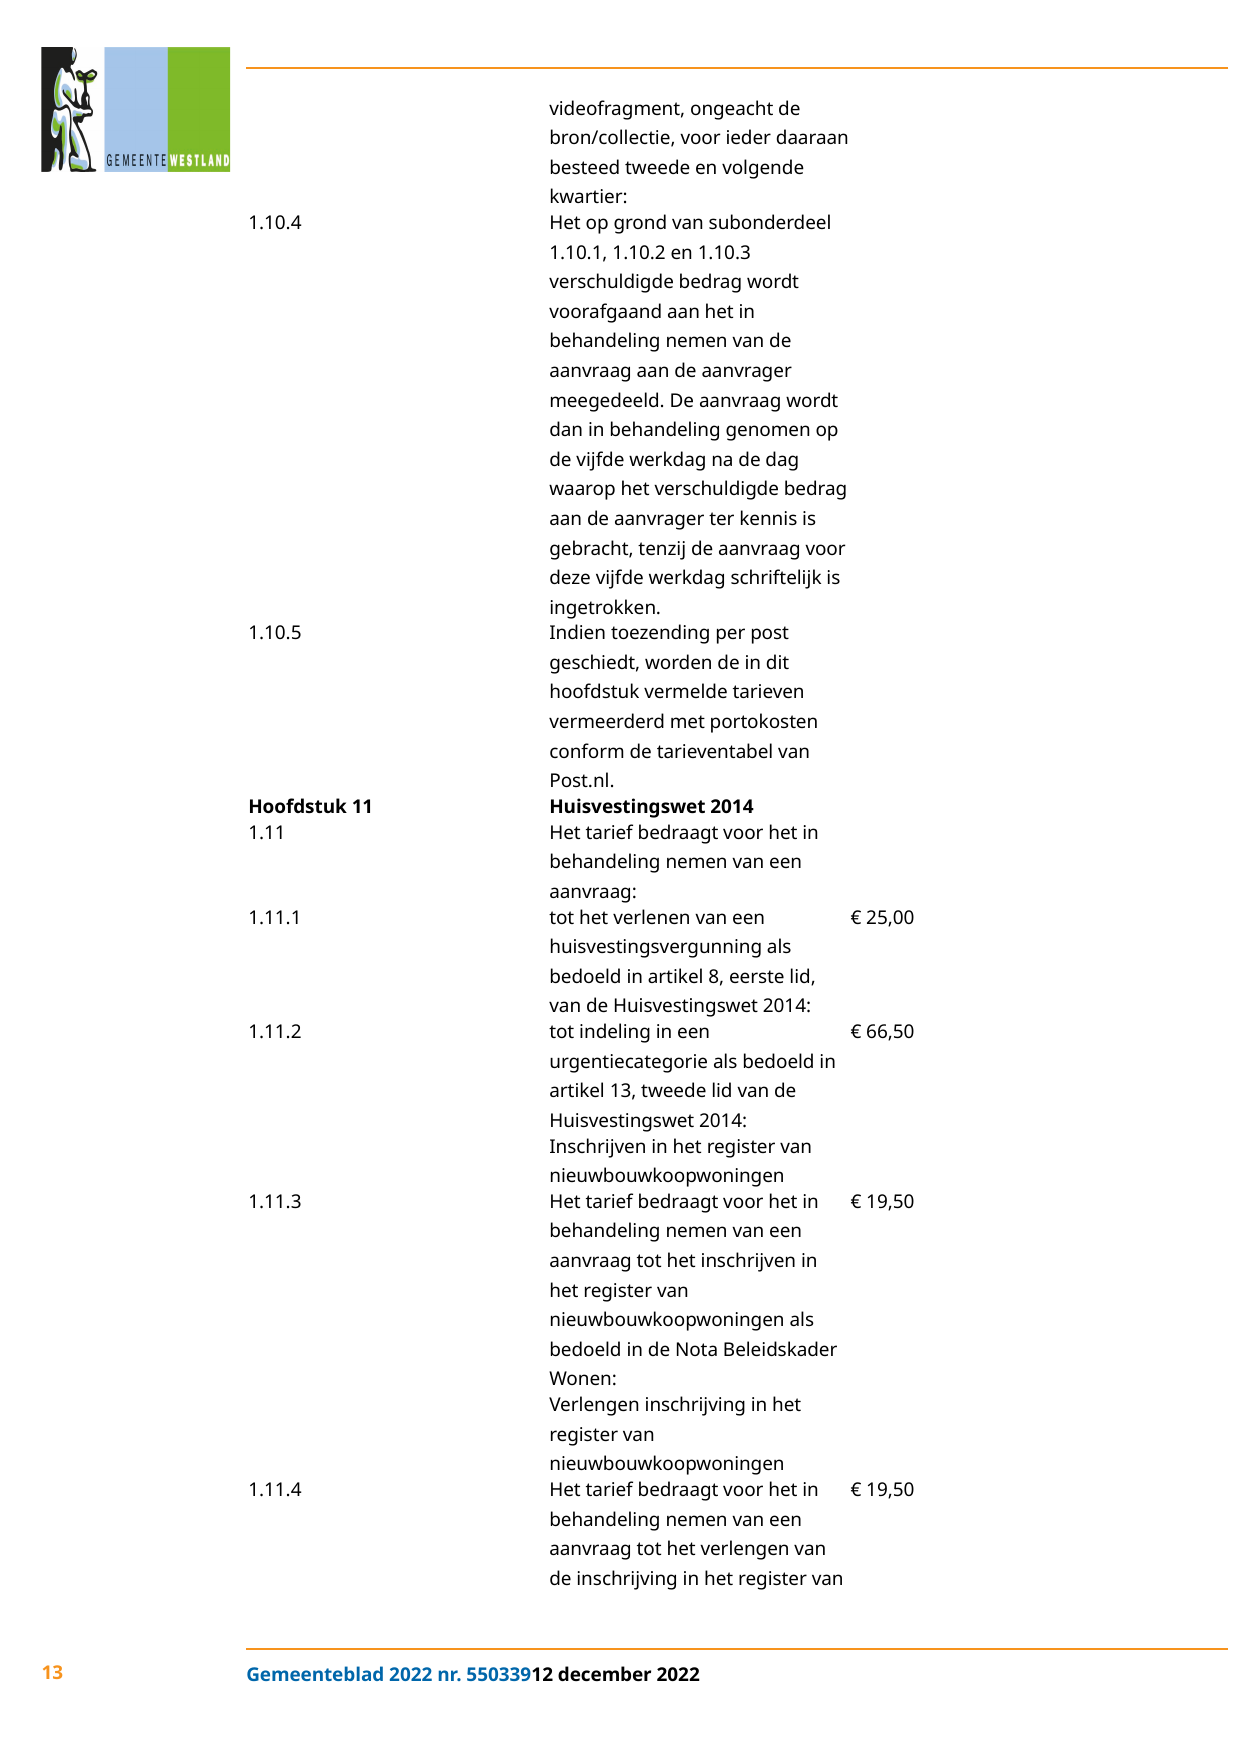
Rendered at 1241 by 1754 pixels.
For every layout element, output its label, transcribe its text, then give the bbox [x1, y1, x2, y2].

table_cell € 25,00 [850, 904, 1152, 1018]
table_cell tot indeling in een urgentiecategorie als bedoeld in artikel 13, tweede lid van de Huisvestingswet 2014: [549, 1018, 850, 1133]
table_cell 1.11.3 [248, 1188, 549, 1391]
table_cell [850, 620, 1152, 793]
table_cell [248, 1391, 549, 1476]
table_cell tot het verlenen van een huisvestingsvergunning als bedoeld in artikel 8, eerste lid, van de Huisvestingswet 2014: [549, 904, 850, 1018]
table_cell [850, 95, 1152, 209]
table_cell Het op grond van subonderdeel 1.10.1, 1.10.2 en 1.10.3 verschuldigde bedrag wordt voorafgaand aan het in behandeling nemen van de aanvraag aan de aanvrager meegedeeld. De aanvraag wordt dan in behandeling genomen op de vijfde werkdag na de dag waarop het verschuldigde bedrag aan de aanvrager ter kennis is gebracht, tenzij de aanvraag voor deze vijfde werkdag schriftelijk is ingetrokken. [549, 209, 850, 619]
table_cell 1.10.5 [248, 620, 549, 793]
table_cell videofragment, ongeacht de bron/collectie, voor ieder daaraan besteed tweede en volgende kwartier: [549, 95, 850, 209]
table_cell € 19,50 [850, 1476, 1152, 1591]
table_cell Het tarief bedraagt voor het in behandeling nemen van een aanvraag tot het verlengen van de inschrijving in het register van [549, 1476, 850, 1591]
table_cell 1.11 [248, 819, 549, 904]
table_cell Verlengen inschrijving in het register van nieuwbouwkoopwoningen [549, 1391, 850, 1476]
table_cell Indien toezending per post geschiedt, worden de in dit hoofdstuk vermelde tarieven vermeerderd met portokosten conform de tarieventabel van Post.nl. [549, 620, 850, 793]
table_cell Het tarief bedraagt voor het in behandeling nemen van een aanvraag: [549, 819, 850, 904]
table_cell € 66,50 [850, 1018, 1152, 1133]
table_cell 1.11.2 [248, 1018, 549, 1133]
table_cell [850, 1133, 1152, 1188]
table_cell Het tarief bedraagt voor het in behandeling nemen van een aanvraag tot het inschrijven in het register van nieuwbouwkoopwoningen als bedoeld in de Nota Beleidskader Wonen: [549, 1188, 850, 1391]
table_cell Huisvestingswet 2014 [549, 793, 850, 819]
picture [41, 47, 231, 172]
table_cell [248, 95, 549, 209]
table_cell Inschrijven in het register van nieuwbouwkoopwoningen [549, 1133, 850, 1188]
table_cell 1.11.4 [248, 1476, 549, 1591]
table_cell [850, 209, 1152, 619]
table_cell € 19,50 [850, 1188, 1152, 1391]
table_cell Hoofdstuk 11 [248, 793, 549, 819]
table_cell [248, 1133, 549, 1188]
table_cell [850, 819, 1152, 904]
table_cell [850, 1391, 1152, 1476]
table_cell 1.11.1 [248, 904, 549, 1018]
table_cell 1.10.4 [248, 209, 549, 619]
table_cell [850, 793, 1152, 819]
